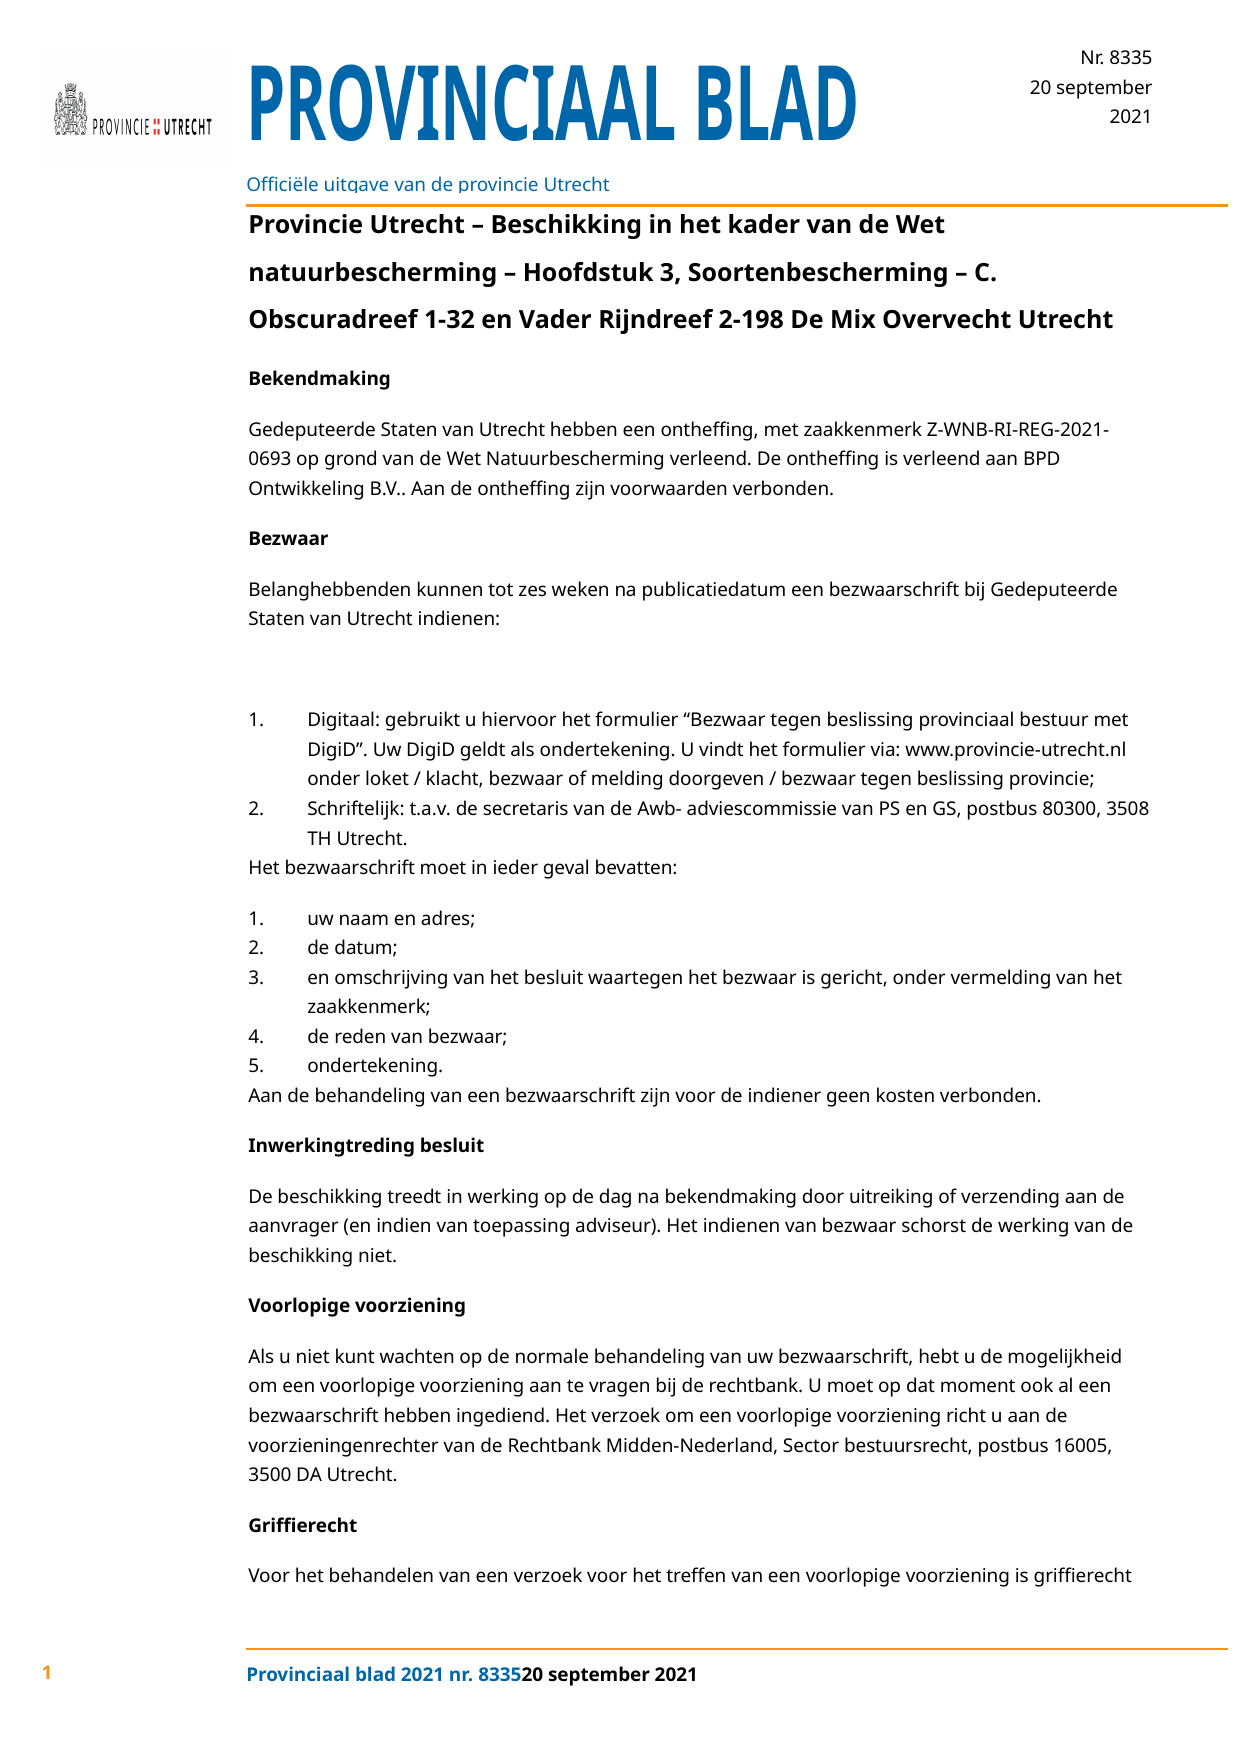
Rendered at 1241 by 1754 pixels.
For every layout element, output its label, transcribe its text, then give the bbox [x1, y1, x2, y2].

text Griffierecht [248, 1512, 1152, 1537]
list en omschrijving van het besluit waartegen het bezwaar is gericht, onder vermelding van het zaakkenmerk; [248, 964, 1152, 1019]
text Bekendmaking [248, 366, 1152, 391]
picture [41, 47, 231, 172]
text Als u niet kunt wachten op de normale behandeling van uw bezwaarschrift, hebt u de mogelijkheid om een voorlopige voorziening aan te vragen bij de rechtbank. U moet op dat moment ook al een bezwaarschrift hebben ingediend. Het verzoek om een voorlopige voorziening richt u aan de voorzieningenrechter van de Rechtbank Midden-Nederland, Sector bestuursrecht, postbus 16005, 3500 DA Utrecht. [248, 1343, 1152, 1487]
list de reden van bezwaar; [248, 1023, 1152, 1049]
list ondertekening. [248, 1053, 1152, 1078]
list uw naam en adres; [248, 905, 1152, 930]
text Belanghebbenden kunnen tot zes weken na publicatiedatum een bezwaarschrift bij Gedeputeerde Staten van Utrecht indienen: [248, 576, 1152, 631]
text Aan de behandeling van een bezwaarschrift zijn voor de indiener geen kosten verbonden. [248, 1082, 1152, 1108]
text Gedeputeerde Staten van Utrecht hebben een ontheffing, met zaakkenmerk Z-WNB-RI-REG-2021-0693 op grond van de Wet Natuurbescherming verleend. De ontheffing is verleend aan BPD Ontwikkeling B.V.. Aan de ontheffing zijn voorwaarden verbonden. [248, 416, 1152, 501]
text De beschikking treedt in werking op de dag na bekendmaking door uitreiking of verzending aan de aanvrager (en indien van toepassing adviseur). Het indienen van bezwaar schorst de werking van de beschikking niet. [248, 1183, 1152, 1268]
text Voor het behandelen van een verzoek voor het treffen van een voorlopige voorziening is griffierecht [248, 1562, 1152, 1588]
text Bezwaar [248, 526, 1152, 551]
text Provincie Utrecht – Beschikking in het kader van de Wet natuurbescherming – Hoofdstuk 3, Soortenbescherming – C. Obscuradreef 1-32 en Vader Rijndreef 2-198 De Mix Overvecht Utrecht [248, 207, 1152, 336]
text Voorlopige voorziening [248, 1293, 1152, 1318]
list Digitaal: gebruikt u hiervoor het formulier “Bezwaar tegen beslissing provinciaal bestuur met DigiD”. Uw DigiD geldt als ondertekening. U vindt het formulier via: www.provincie-utrecht.nl onder loket / klacht, bezwaar of melding doorgeven / bezwaar tegen beslissing provincie; [248, 706, 1152, 791]
list Schriftelijk: t.a.v. de secretaris van de Awb- adviescommissie van PS en GS, postbus 80300, 3508 TH Utrecht. [248, 795, 1152, 850]
text Het bezwaarschrift moet in ieder geval bevatten: [248, 854, 1152, 880]
text Inwerkingtreding besluit [248, 1133, 1152, 1158]
list de datum; [248, 934, 1152, 960]
